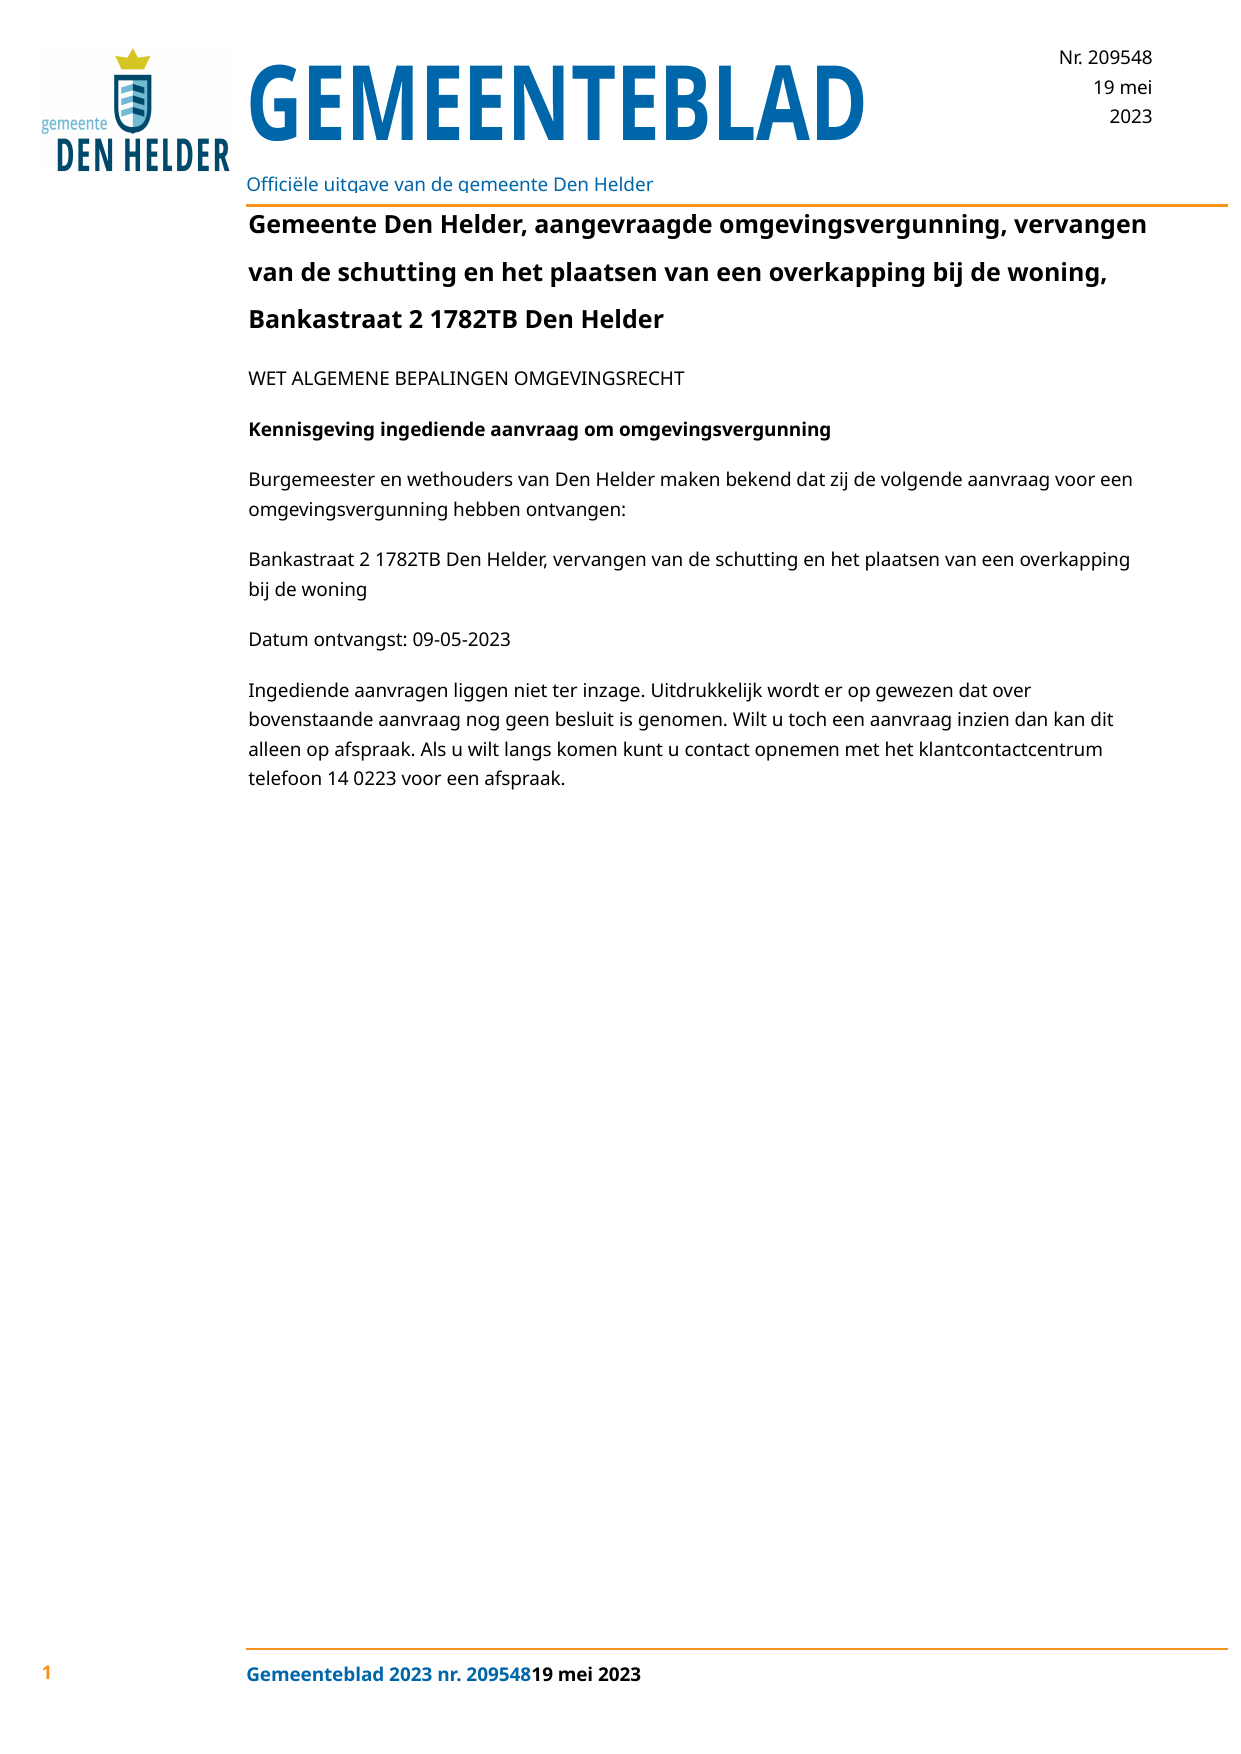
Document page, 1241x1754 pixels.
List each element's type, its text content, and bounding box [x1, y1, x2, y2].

text WET ALGEMENE BEPALINGEN OMGEVINGSRECHT [248, 366, 1152, 391]
text Datum ontvangst: 09-05-2023 [248, 626, 1152, 652]
picture [220, 160, 224, 172]
text Gemeente Den Helder, aangevraagde omgevingsvergunning, vervangen van de schutting en het plaatsen van een overkapping bij de woning, Bankastraat 2 1782TB Den Helder [248, 207, 1152, 336]
picture [41, 47, 231, 172]
text Bankastraat 2 1782TB Den Helder, vervangen van de schutting en het plaatsen van een overkapping bij de woning [248, 546, 1152, 602]
picture [63, 144, 68, 165]
text Burgemeester en wethouders van Den Helder maken bekend dat zij de volgende aanvraag voor een omgevingsvergunning hebben ontvangen: [248, 466, 1152, 522]
text Ingediende aanvragen liggen niet ter inzage. Uitdrukkelijk wordt er op gewezen dat over bovenstaande aanvraag nog geen besluit is genomen. Wilt u toch een aanvraag inzien dan kan dit alleen op afspraak. Als u wilt langs komen kunt u contact opnemen met het klantcontactcentrum telefoon 14 0223 voor een afspraak. [248, 677, 1152, 791]
text Kennisgeving ingediende aanvraag om omgevingsvergunning [248, 416, 1152, 442]
picture [100, 154, 106, 172]
picture [130, 157, 135, 172]
picture [182, 144, 187, 165]
